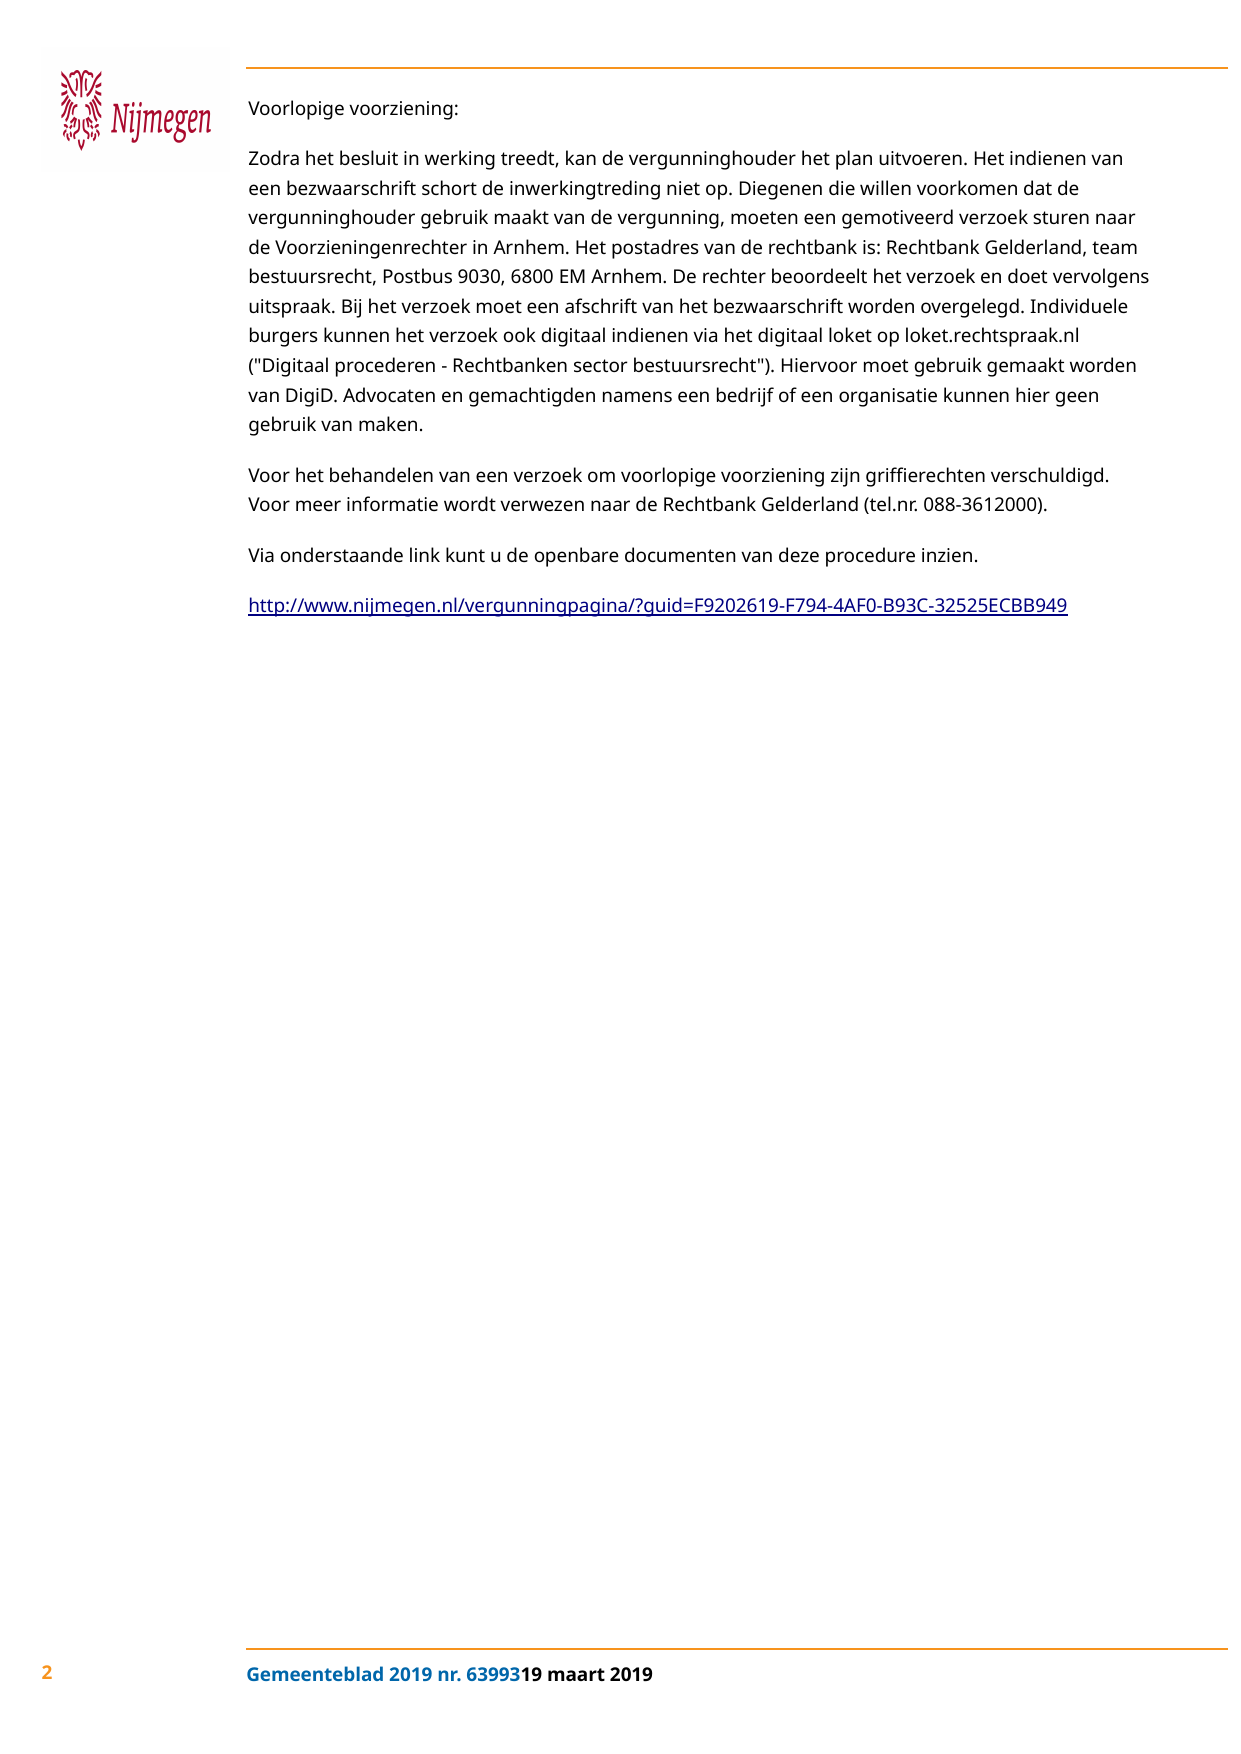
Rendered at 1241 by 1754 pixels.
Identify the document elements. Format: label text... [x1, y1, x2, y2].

text Zodra het besluit in werking treedt, kan de vergunninghouder het plan uitvoeren. Het indienen van een bezwaarschrift schort de inwerkingtreding niet op. Diegenen die willen voorkomen dat de vergunninghouder gebruik maakt van de vergunning, moeten een gemotiveerd verzoek sturen naar de Voorzieningenrechter in Arnhem. Het postadres van de rechtbank is: Rechtbank Gelderland, team bestuursrecht, Postbus 9030, 6800 EM Arnhem. De rechter beoordeelt het verzoek en doet vervolgens uitspraak. Bij het verzoek moet een afschrift van het bezwaarschrift worden overgelegd. Individuele burgers kunnen het verzoek ook digitaal indienen via het digitaal loket op loket.rechtspraak.nl ("Digitaal procederen - Rechtbanken sector bestuursrecht"). Hiervoor moet gebruik gemaakt worden van DigiD. Advocaten en gemachtigden namens een bedrijf of een organisatie kunnen hier geen gebruik van maken. [248, 145, 1152, 437]
picture [41, 47, 231, 172]
text Voor het behandelen van een verzoek om voorlopige voorziening zijn griffierechten verschuldigd. Voor meer informatie wordt verwezen naar de Rechtbank Gelderland (tel.nr. 088-3612000). [248, 462, 1152, 517]
text Via onderstaande link kunt u de openbare documenten van deze procedure inzien. [248, 542, 1152, 568]
text http://www.nijmegen.nl/vergunningpagina/?guid=F9202619-F794-4AF0-B93C-32525ECBB949 [248, 592, 1152, 618]
text Voorlopige voorziening: [248, 95, 1152, 121]
